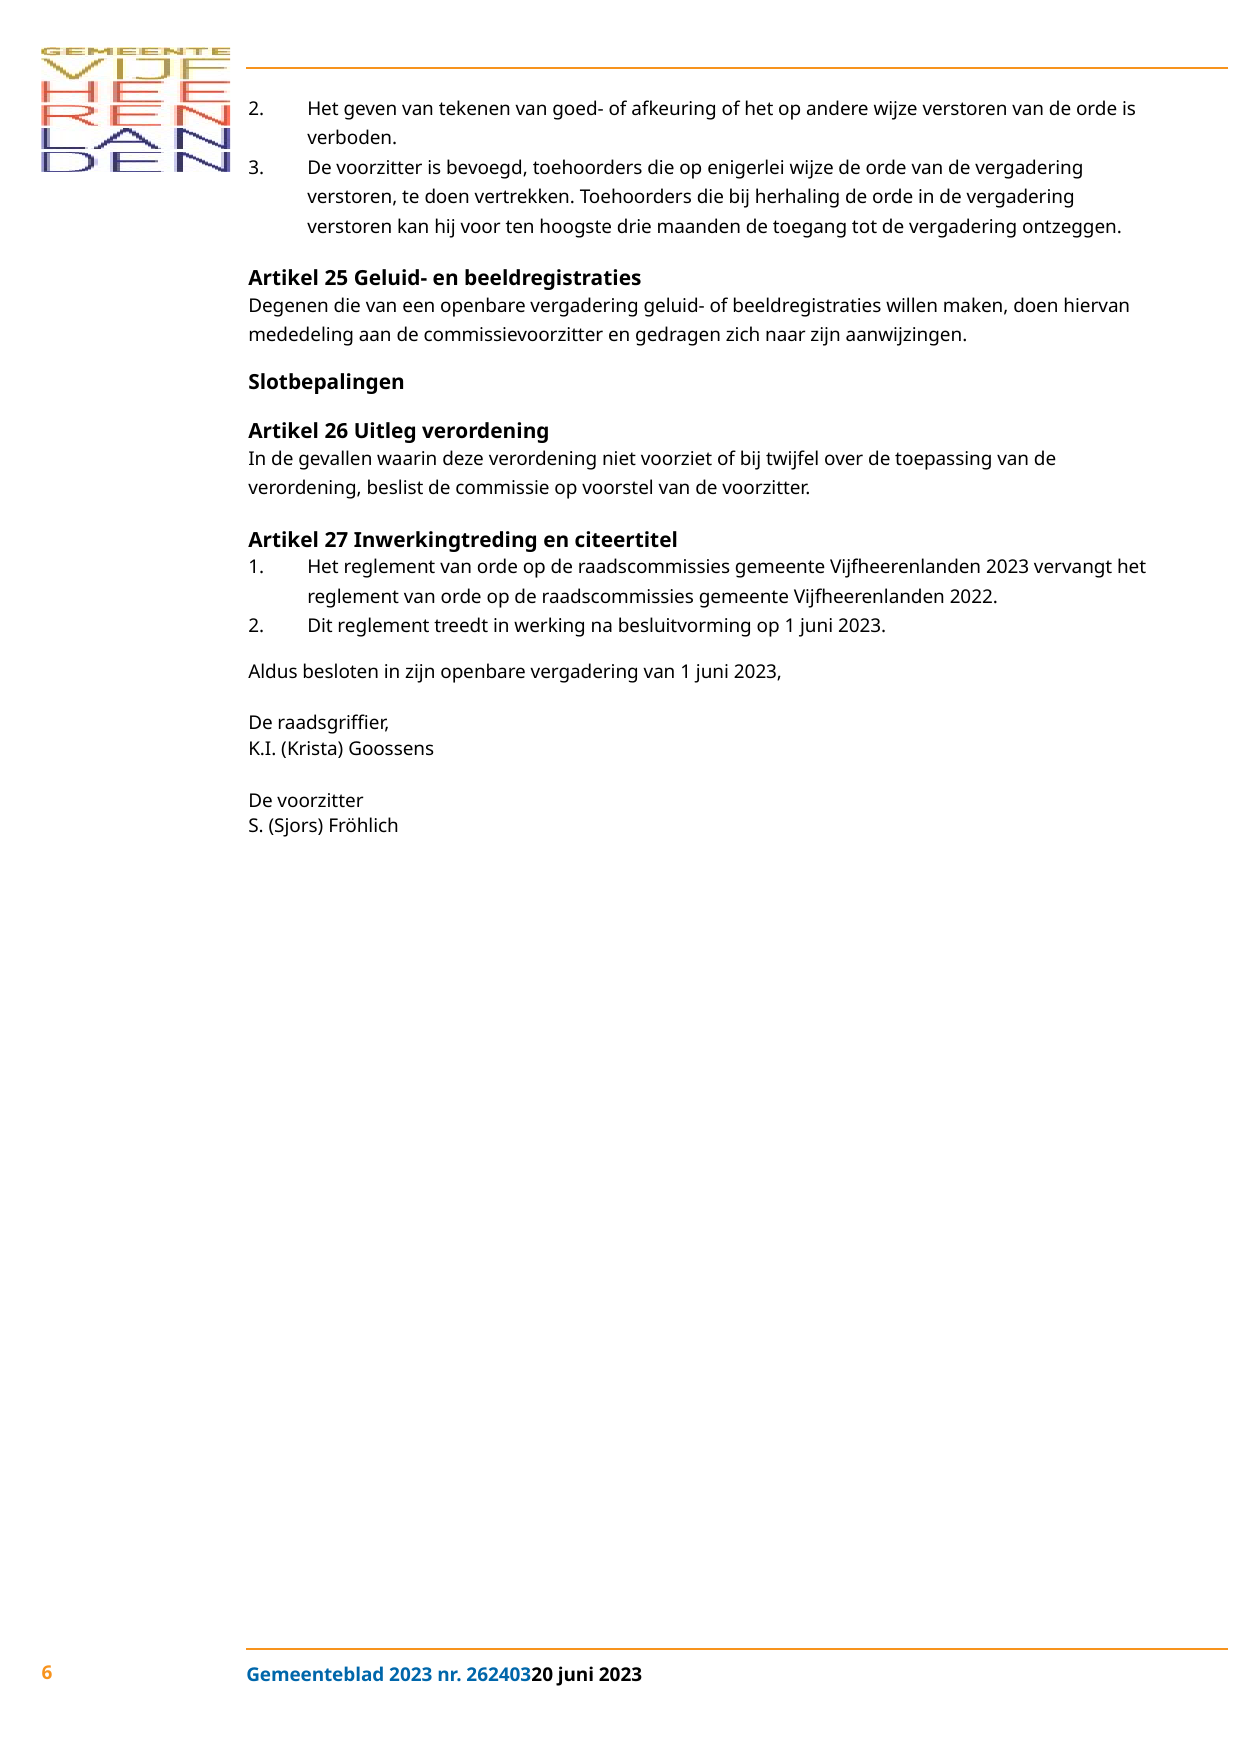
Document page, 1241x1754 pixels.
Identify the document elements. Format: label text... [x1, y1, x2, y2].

text Degenen die van een openbare vergadering geluid- of beeldregistraties willen maken, doen hiervan mededeling aan de commissievoorzitter en gedragen zich naar zijn aanwijzingen. [248, 292, 1152, 347]
text Artikel 27 Inwerkingtreding en citeertitel [248, 525, 1152, 553]
text De raadsgriffier, [248, 709, 1152, 735]
text De voorzitter [248, 787, 1152, 812]
list Het reglement van orde op de raadscommissies gemeente Vijfheerenlanden 2023 vervangt het reglement van orde op de raadscommissies gemeente Vijfheerenlanden 2022. [248, 553, 1152, 609]
picture [41, 47, 231, 172]
list Dit reglement treedt in werking na besluitvorming op 1 juni 2023. [248, 612, 1152, 638]
text S. (Sjors) Fröhlich [248, 812, 1152, 838]
text Aldus besloten in zijn openbare vergadering van 1 juni 2023, [248, 658, 1152, 684]
text Slotbepalingen [248, 367, 1152, 396]
text Artikel 26 Uitleg verordening [248, 416, 1152, 445]
list Het geven van tekenen van goed- of afkeuring of het op andere wijze verstoren van de orde is verboden. [248, 95, 1152, 150]
text Artikel 25 Geluid- en beeldregistraties [248, 263, 1152, 292]
text In de gevallen waarin deze verordening niet voorziet of bij twijfel over de toepassing van de verordening, beslist de commissie op voorstel van de voorzitter. [248, 445, 1152, 500]
text K.I. (Krista) Goossens [248, 735, 1152, 761]
list De voorzitter is bevoegd, toehoorders die op enigerlei wijze de orde van de vergadering verstoren, te doen vertrekken. Toehoorders die bij herhaling de orde in de vergadering verstoren kan hij voor ten hoogste drie maanden de toegang tot de vergadering ontzeggen. [248, 154, 1152, 239]
